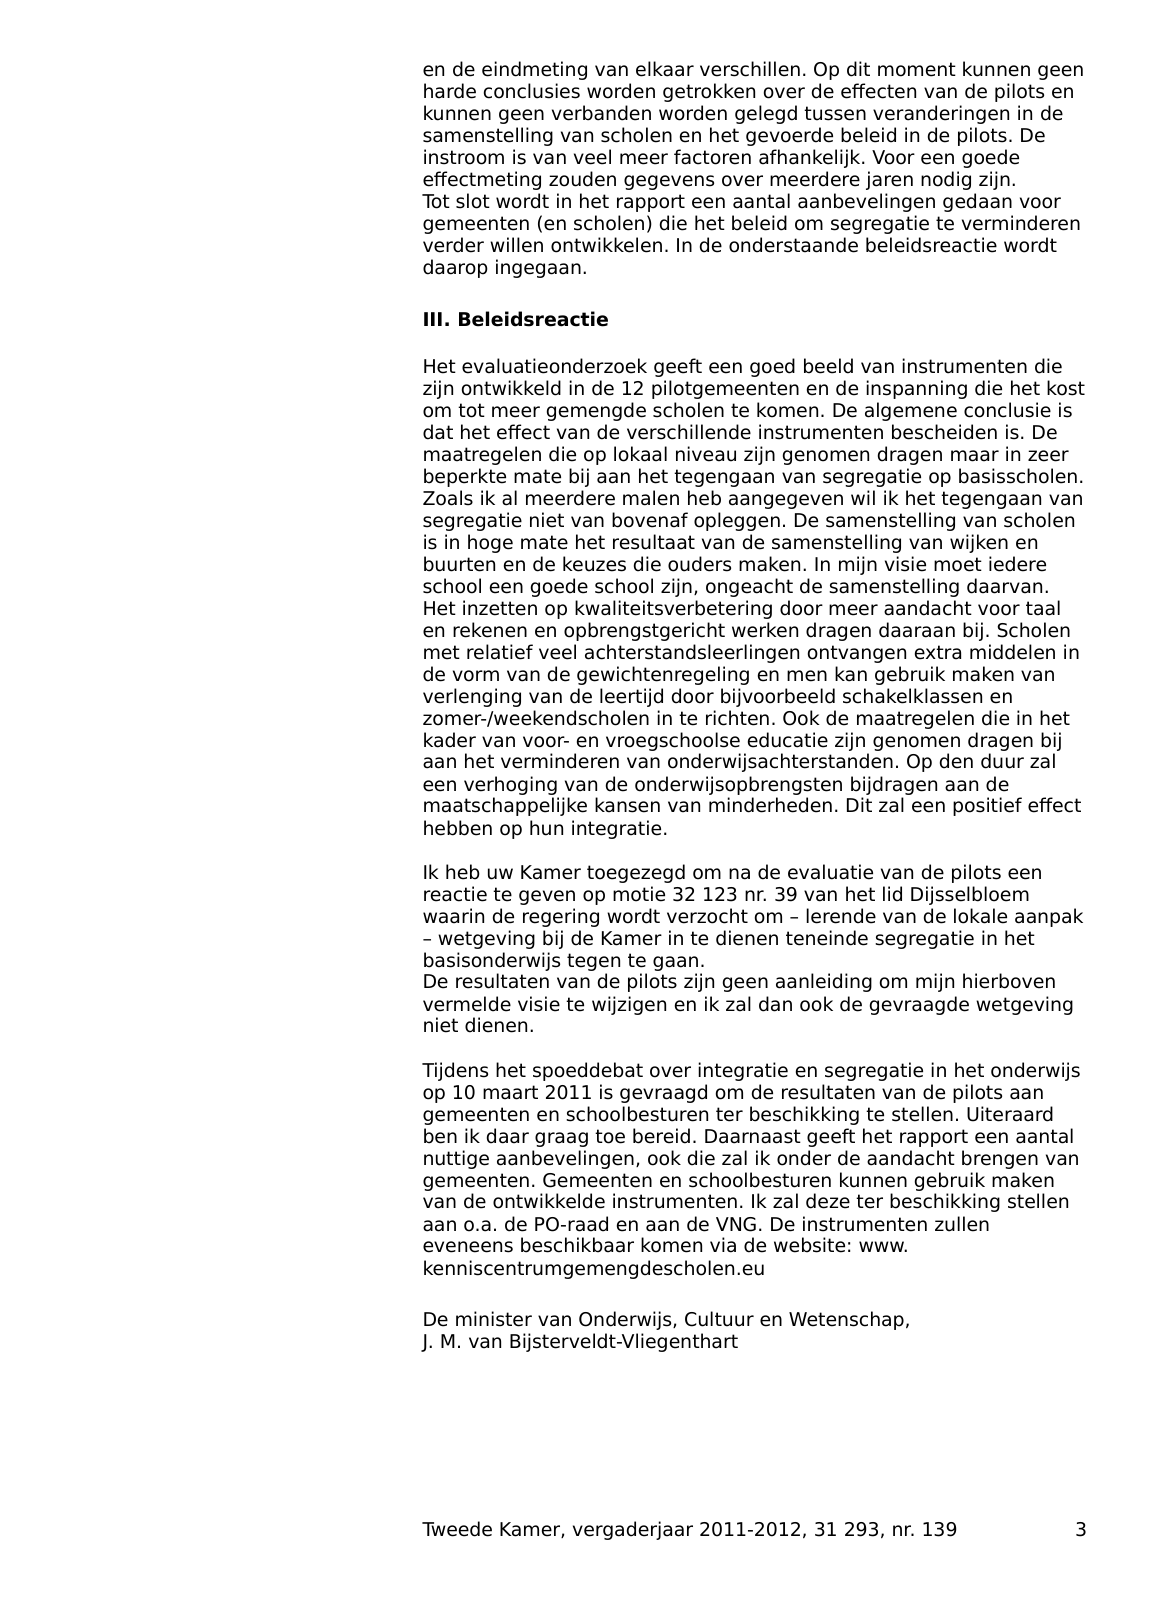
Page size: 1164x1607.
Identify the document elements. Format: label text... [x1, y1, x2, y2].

text en de eindmeting van elkaar verschillen. Op dit moment kunnen geen harde conclusies worden getrokken over de effecten van de pilots en kunnen geen verbanden worden gelegd tussen veranderingen in de samenstelling van scholen en het gevoerde beleid in de pilots. De instroom is van veel meer factoren afhankelijk. Voor een goede effectmeting zouden gegevens over meerdere jaren nodig zijn. [422, 59, 1087, 191]
text Ik heb uw Kamer toegezegd om na de evaluatie van de pilots een reactie te geven op motie 32 123 nr. 39 van het lid Dijsselbloem waarin de regering wordt verzocht om – lerende van de lokale aanpak – wetgeving bij de Kamer in te dienen teneinde segregatie in het basisonderwijs tegen te gaan. [422, 862, 1087, 971]
text Zoals ik al meerdere malen heb aangegeven wil ik het tegengaan van segregatie niet van bovenaf opleggen. De samenstelling van scholen is in hoge mate het resultaat van de samenstelling van wijken en buurten en de keuzes die ouders maken. In mijn visie moet iedere school een goede school zijn, ongeacht de samenstelling daarvan. Het inzetten op kwaliteitsverbetering door meer aandacht voor taal en rekenen en opbrengstgericht werken dragen daaraan bij. Scholen met relatief veel achterstandsleerlingen ontvangen extra middelen in de vorm van de gewichtenregeling en men kan gebruik maken van verlenging van de leertijd door bijvoorbeeld schakelklassen en zomer-/weekendscholen in te richten. Ook de maatregelen die in het kader van voor- en vroegschoolse educatie zijn genomen dragen bij aan het verminderen van onderwijsachterstanden. Op den duur zal een verhoging van de onderwijsopbrengsten bijdragen aan de maatschappelijke kansen van minderheden. Dit zal een positief effect hebben op hun integratie. [422, 488, 1087, 839]
text De resultaten van de pilots zijn geen aanleiding om mijn hierboven vermelde visie te wijzigen en ik zal dan ook de gevraagde wetgeving niet dienen. [422, 971, 1087, 1037]
text Tot slot wordt in het rapport een aantal aanbevelingen gedaan voor gemeenten (en scholen) die het beleid om segregatie te verminderen verder willen ontwikkelen. In de onderstaande beleidsreactie wordt daarop ingegaan. [422, 191, 1087, 279]
text Tijdens het spoeddebat over integratie en segregatie in het onderwijs op 10 maart 2011 is gevraagd om de resultaten van de pilots aan gemeenten en schoolbesturen ter beschikking te stellen. Uiteraard ben ik daar graag toe bereid. Daarnaast geeft het rapport een aantal nuttige aanbevelingen, ook die zal ik onder de aandacht brengen van gemeenten. Gemeenten en schoolbesturen kunnen gebruik maken van de ontwikkelde instrumenten. Ik zal deze ter beschikking stellen aan o.a. de PO-raad en aan de VNG. De instrumenten zullen eveneens beschikbaar komen via de website: www. kenniscentrumgemengdescholen.eu [422, 1059, 1087, 1279]
text De minister van Onderwijs, Cultuur en Wetenschap, J. M. van Bijsterveldt-Vliegenthart [422, 1309, 1087, 1353]
text Het evaluatieonderzoek geeft een goed beeld van instrumenten die zijn ontwikkeld in de 12 pilotgemeenten en de inspanning die het kost om tot meer gemengde scholen te komen. De algemene conclusie is dat het effect van de verschillende instrumenten bescheiden is. De maatregelen die op lokaal niveau zijn genomen dragen maar in zeer beperkte mate bij aan het tegengaan van segregatie op basisscholen. [422, 356, 1087, 488]
subtitle III. Beleidsreactie [422, 309, 1087, 331]
